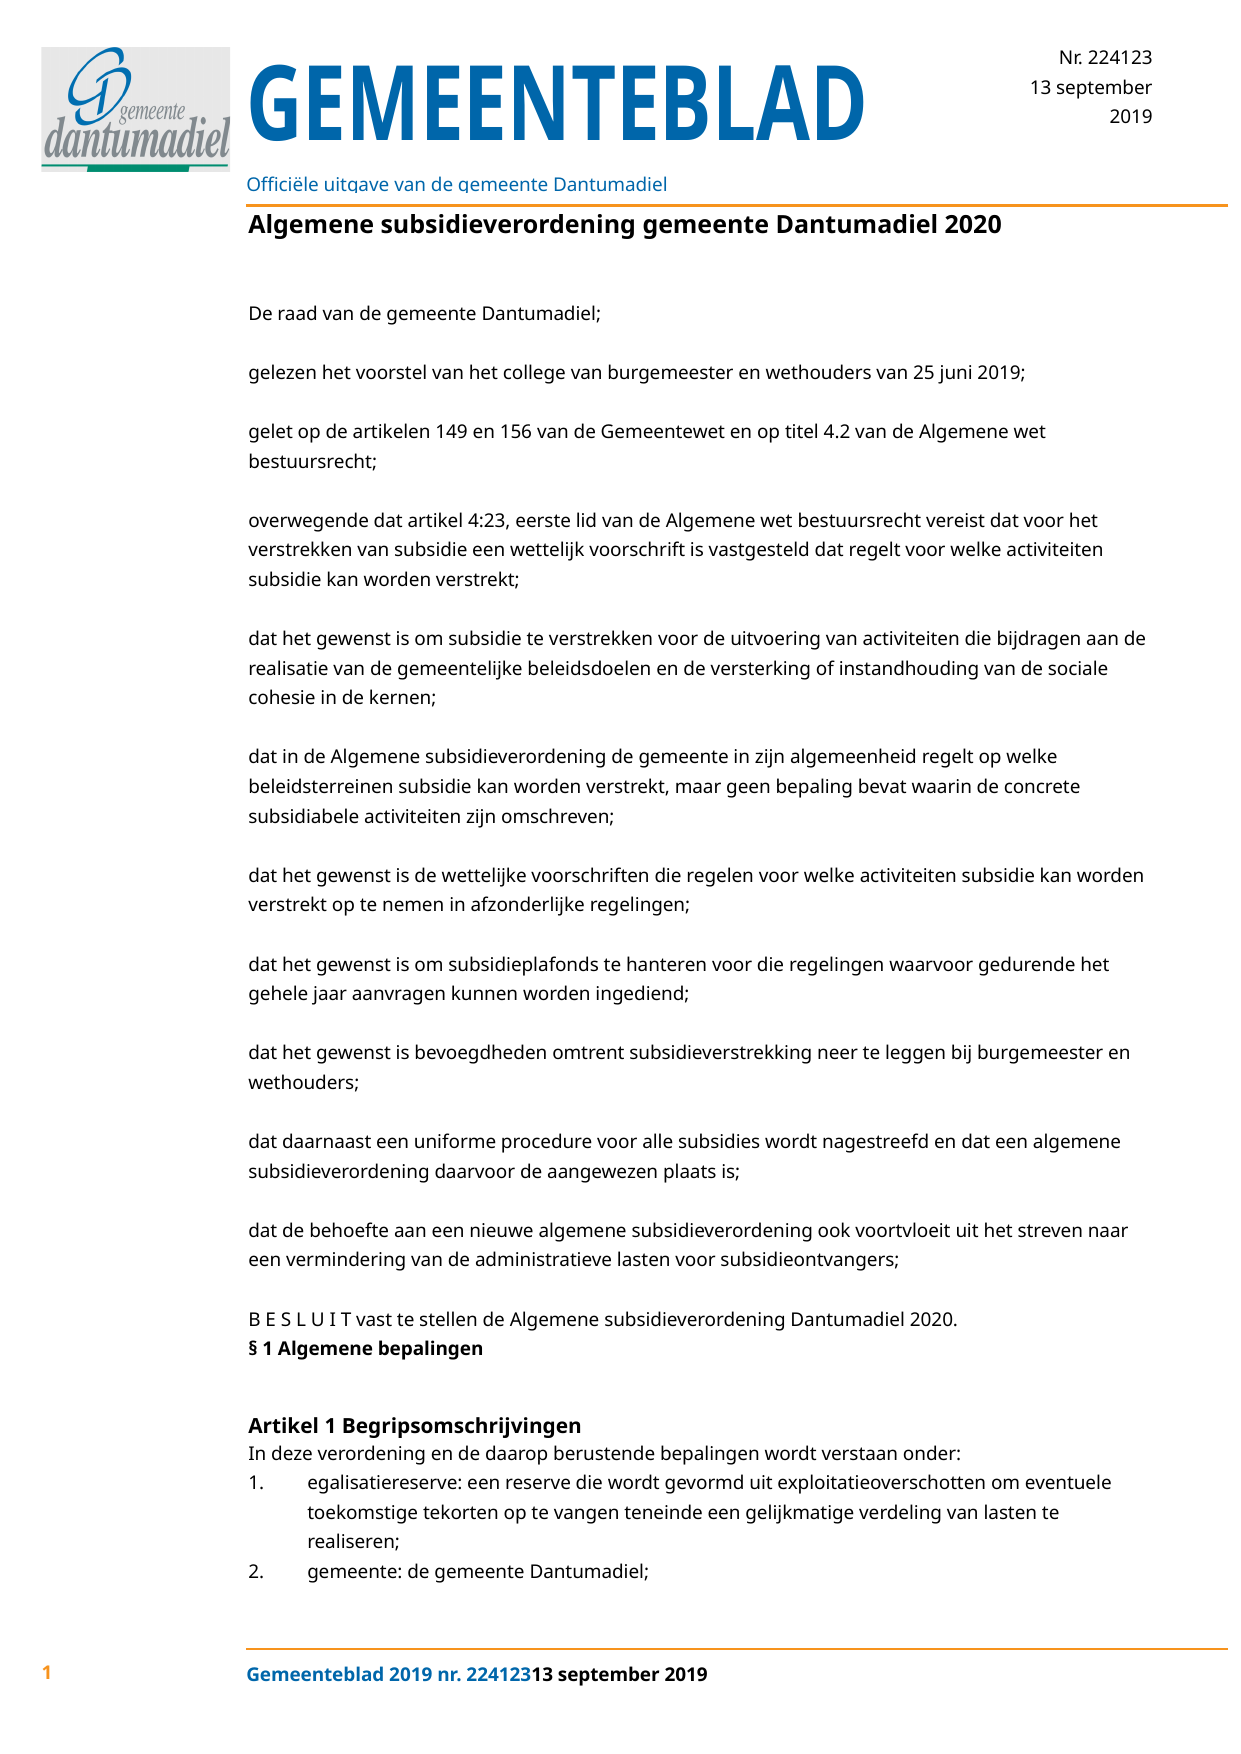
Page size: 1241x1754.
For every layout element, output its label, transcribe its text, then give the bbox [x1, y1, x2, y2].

picture [41, 47, 231, 172]
text dat het gewenst is bevoegdheden omtrent subsidieverstrekking neer te leggen bij burgemeester en wethouders; [248, 1039, 1152, 1095]
text dat de behoefte aan een nieuwe algemene subsidieverordening ook voortvloeit uit het streven naar een vermindering van de administratieve lasten voor subsidieontvangers; [248, 1217, 1152, 1272]
text Algemene subsidieverordening gemeente Dantumadiel 2020 [248, 207, 1152, 241]
text dat het gewenst is de wettelijke voorschriften die regelen voor welke activiteiten subsidie kan worden verstrekt op te nemen in afzonderlijke regelingen; [248, 862, 1152, 917]
list egalisatiereserve: een reserve die wordt gevormd uit exploitatieoverschotten om eventuele toekomstige tekorten op te vangen teneinde een gelijkmatige verdeling van lasten te realiseren; [248, 1469, 1152, 1554]
text dat het gewenst is om subsidieplafonds te hanteren voor die regelingen waarvoor gedurende het gehele jaar aanvragen kunnen worden ingediend; [248, 951, 1152, 1006]
text gelet op de artikelen 149 en 156 van de Gemeentewet en op titel 4.2 van de Algemene wet bestuursrecht; [248, 418, 1152, 473]
list gemeente: de gemeente Dantumadiel; [248, 1558, 1152, 1584]
text dat in de Algemene subsidieverordening de gemeente in zijn algemeenheid regelt op welke beleidsterreinen subsidie kan worden verstrekt, maar geen bepaling bevat waarin de concrete subsidiabele activiteiten zijn omschreven; [248, 744, 1152, 828]
text In deze verordening en de daarop berustende bepalingen wordt verstaan onder: [248, 1440, 1152, 1466]
text B E S L U I T vast te stellen de Algemene subsidieverordening Dantumadiel 2020. [248, 1306, 1152, 1331]
text § 1 Algemene bepalingen [248, 1335, 1152, 1361]
text dat daarnaast een uniforme procedure voor alle subsidies wordt nagestreefd en dat een algemene subsidieverordening daarvoor de aangewezen plaats is; [248, 1128, 1152, 1183]
text gelezen het voorstel van het college van burgemeester en wethouders van 25 juni 2019; [248, 359, 1152, 385]
text dat het gewenst is om subsidie te verstrekken voor de uitvoering van activiteiten die bijdragen aan de realisatie van de gemeentelijke beleidsdoelen en de versterking of instandhouding van de sociale cohesie in de kernen; [248, 625, 1152, 710]
text Artikel 1 Begripsomschrijvingen [248, 1411, 1152, 1440]
text De raad van de gemeente Dantumadiel; [248, 300, 1152, 326]
text overwegende dat artikel 4:23, eerste lid van de Algemene wet bestuursrecht vereist dat voor het verstrekken van subsidie een wettelijk voorschrift is vastgesteld dat regelt voor welke activiteiten subsidie kan worden verstrekt; [248, 507, 1152, 592]
